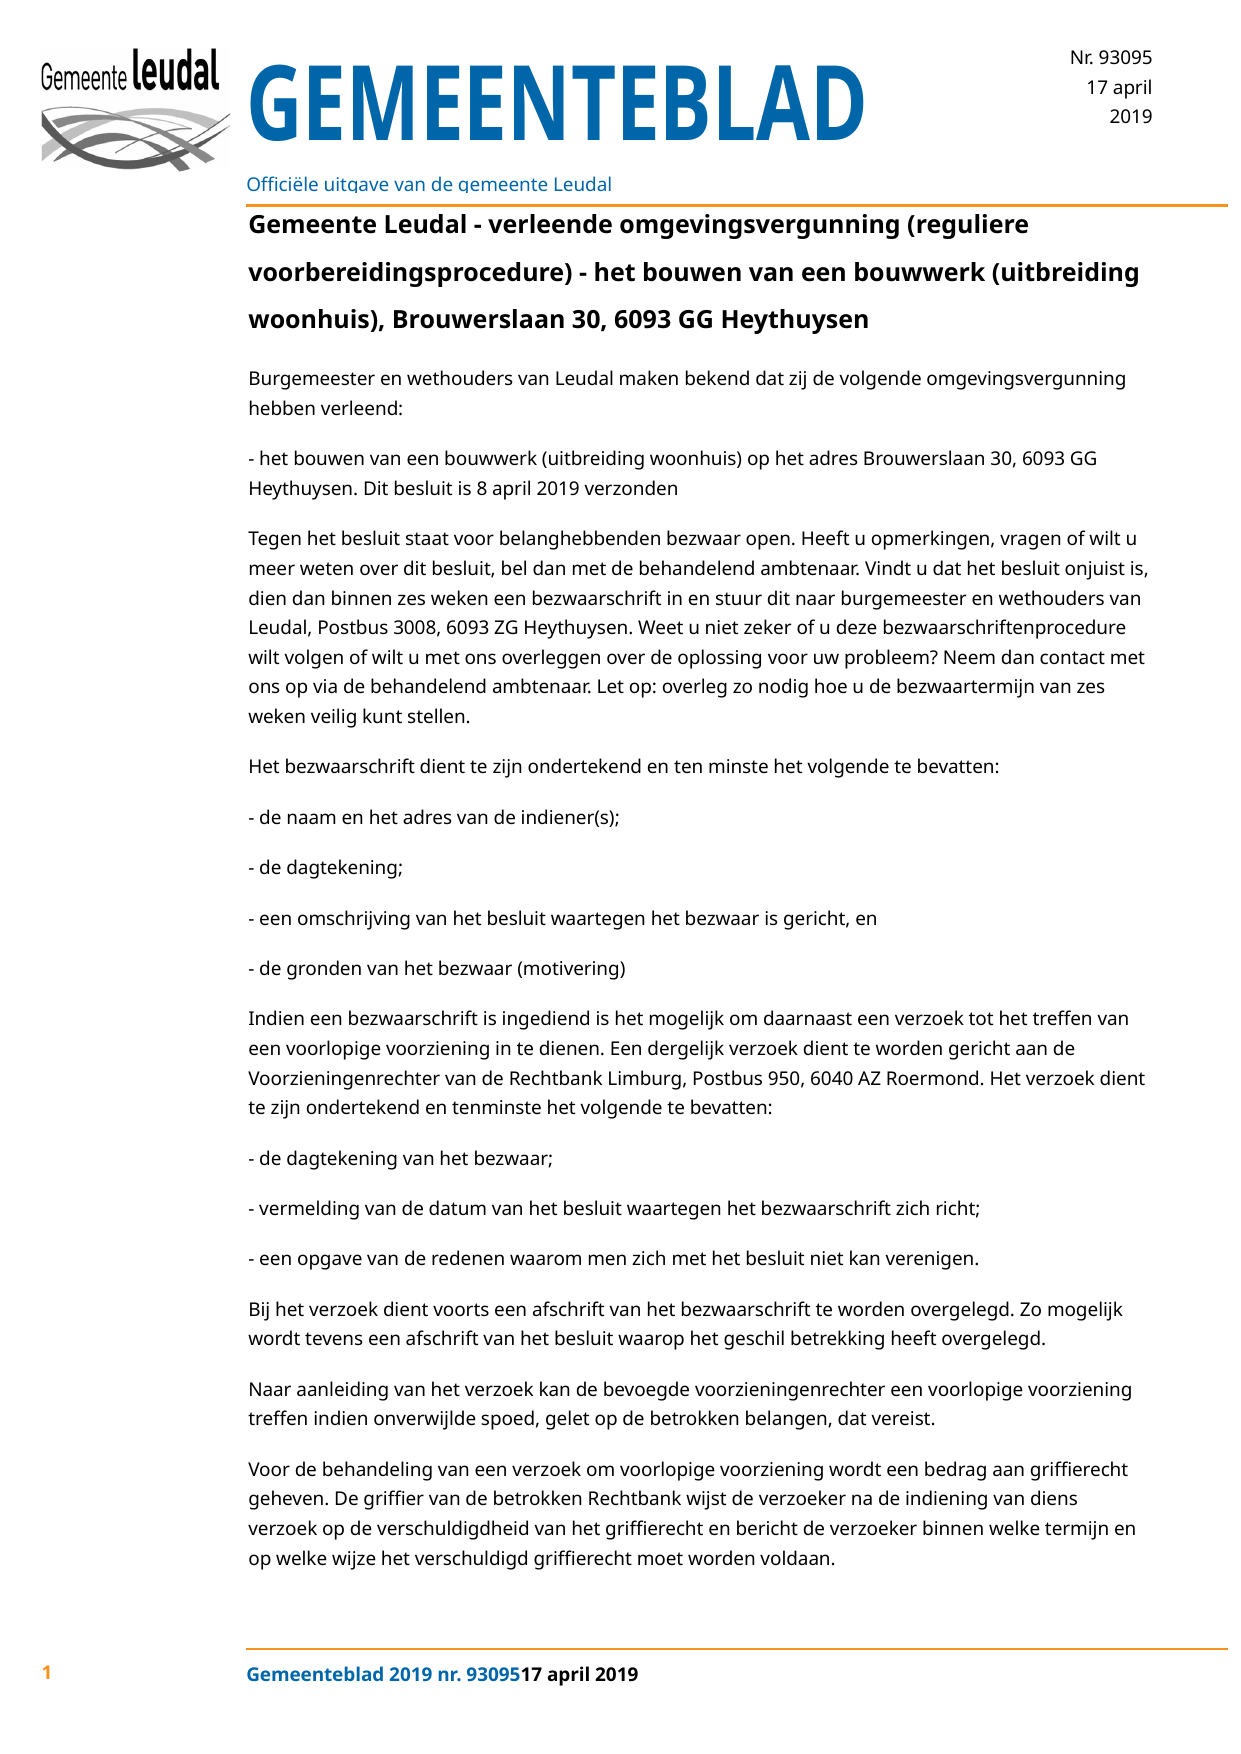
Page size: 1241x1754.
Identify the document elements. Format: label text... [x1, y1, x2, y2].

text - het bouwen van een bouwwerk (uitbreiding woonhuis) op het adres Brouwerslaan 30, 6093 GG Heythuysen. Dit besluit is 8 april 2019 verzonden [248, 446, 1152, 501]
text - de gronden van het bezwaar (motivering) [248, 955, 1152, 981]
text - een omschrijving van het besluit waartegen het bezwaar is gericht, en [248, 905, 1152, 930]
text Het bezwaarschrift dient te zijn ondertekend en ten minste het volgende te bevatten: [248, 753, 1152, 779]
picture [41, 47, 231, 172]
text Burgemeester en wethouders van Leudal maken bekend dat zij de volgende omgevingsvergunning hebben verleend: [248, 366, 1152, 421]
text - de naam en het adres van de indiener(s); [248, 804, 1152, 829]
text - een opgave van de redenen waarom men zich met het besluit niet kan verenigen. [248, 1246, 1152, 1271]
text Indien een bezwaarschrift is ingediend is het mogelijk om daarnaast een verzoek tot het treffen van een voorlopige voorziening in te dienen. Een dergelijk verzoek dient te worden gericht aan de Voorzieningenrechter van de Rechtbank Limburg, Postbus 950, 6040 AZ Roermond. Het verzoek dient te zijn ondertekend en tenminste het volgende te bevatten: [248, 1006, 1152, 1120]
text Voor de behandeling van een verzoek om voorlopige voorziening wordt een bedrag aan griffierecht geheven. De griffier van de betrokken Rechtbank wijst de verzoeker na de indiening van diens verzoek op de verschuldigdheid van het griffierecht en bericht de verzoeker binnen welke termijn en op welke wijze het verschuldigd griffierecht moet worden voldaan. [248, 1456, 1152, 1570]
text Tegen het besluit staat voor belanghebbenden bezwaar open. Heeft u opmerkingen, vragen of wilt u meer weten over dit besluit, bel dan met de behandelend ambtenaar. Vindt u dat het besluit onjuist is, dien dan binnen zes weken een bezwaarschrift in en stuur dit naar burgemeester en wethouders van Leudal, Postbus 3008, 6093 ZG Heythuysen. Weet u niet zeker of u deze bezwaarschriftenprocedure wilt volgen of wilt u met ons overleggen over de oplossing voor uw probleem? Neem dan contact met ons op via de behandelend ambtenaar. Let op: overleg zo nodig hoe u de bezwaartermijn van zes weken veilig kunt stellen. [248, 526, 1152, 729]
text Gemeente Leudal - verleende omgevingsvergunning (reguliere voorbereidingsprocedure) - het bouwen van een bouwwerk (uitbreiding woonhuis), Brouwerslaan 30, 6093 GG Heythuysen [248, 207, 1152, 336]
text Bij het verzoek dient voorts een afschrift van het bezwaarschrift te worden overgelegd. Zo mogelijk wordt tevens een afschrift van het besluit waarop het geschil betrekking heeft overgelegd. [248, 1296, 1152, 1351]
text Naar aanleiding van het verzoek kan de bevoegde voorzieningenrechter een voorlopige voorziening treffen indien onverwijlde spoed, gelet op de betrokken belangen, dat vereist. [248, 1376, 1152, 1431]
text - vermelding van de datum van het besluit waartegen het bezwaarschrift zich richt; [248, 1195, 1152, 1221]
text - de dagtekening van het bezwaar; [248, 1145, 1152, 1170]
text - de dagtekening; [248, 854, 1152, 880]
